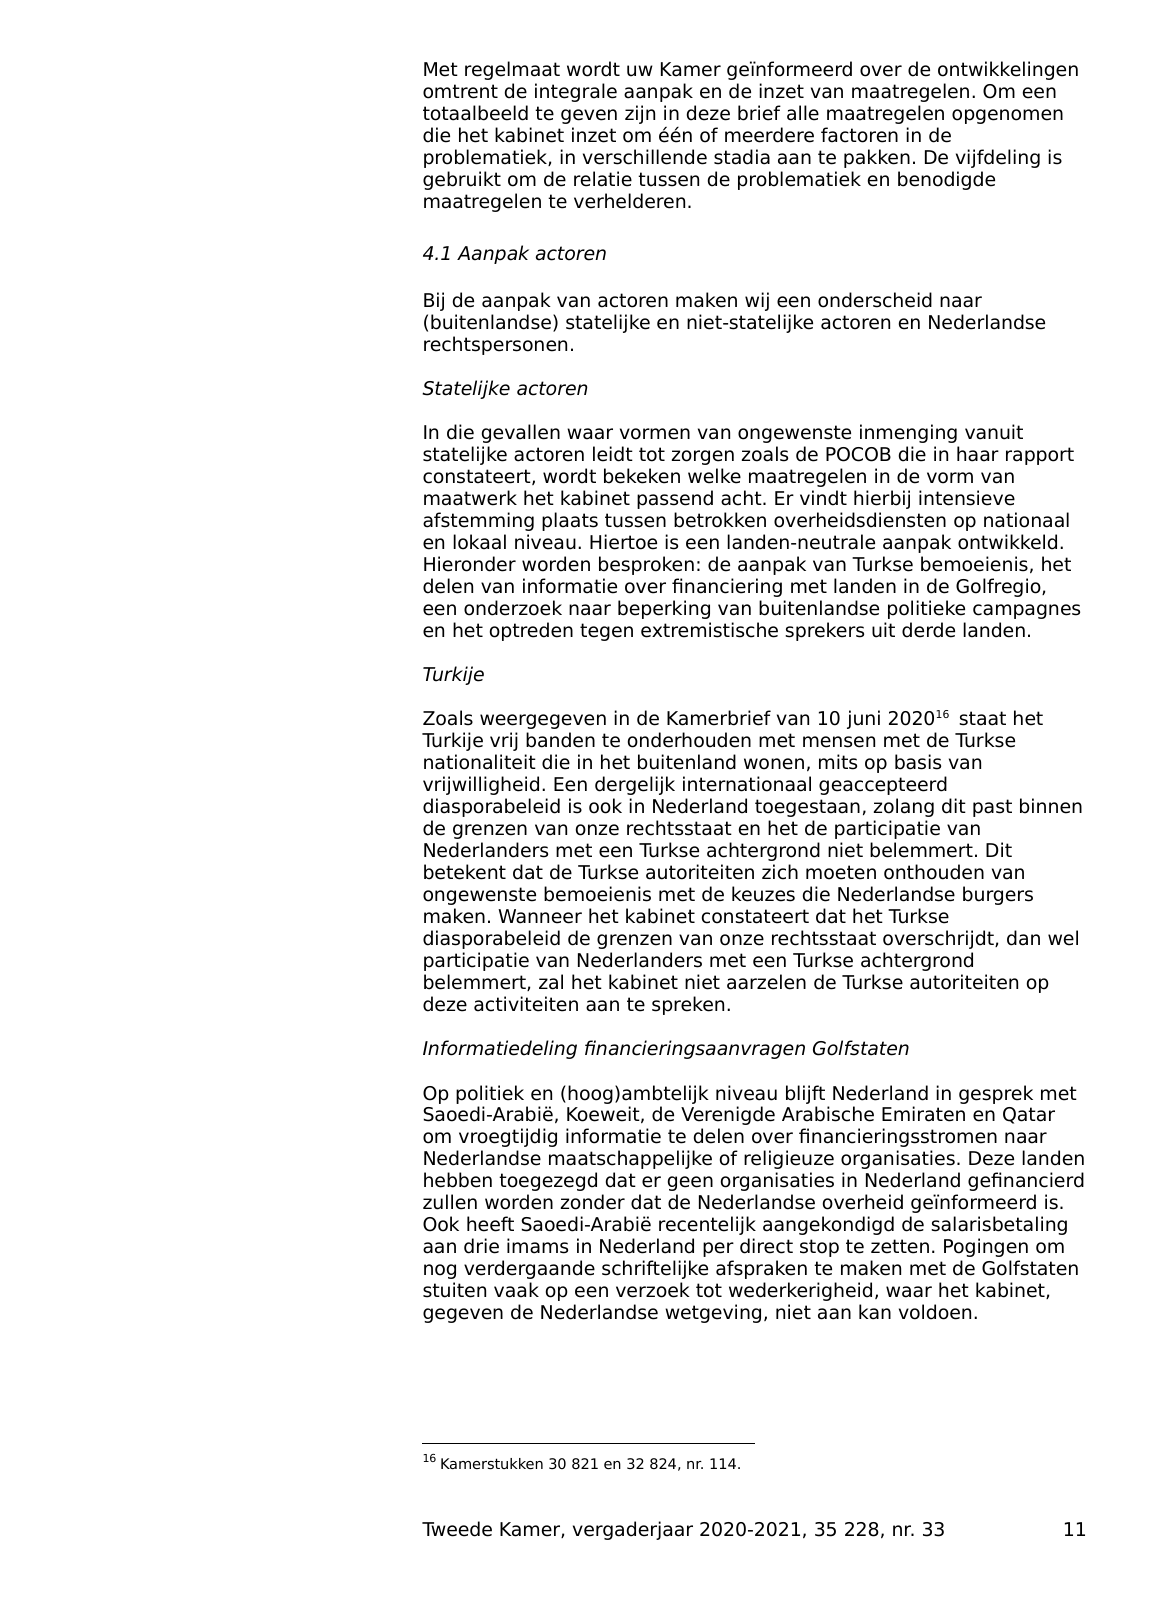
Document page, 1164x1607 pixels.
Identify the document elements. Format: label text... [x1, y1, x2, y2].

subtitle 4.1 Aanpak actoren [422, 243, 1087, 265]
subtitle Informatiedeling financieringsaanvragen Golfstaten [422, 1038, 1087, 1060]
text Bij de aanpak van actoren maken wij een onderscheid naar (buitenlandse) statelijke en niet-statelijke actoren en Nederlandse rechtspersonen. [422, 290, 1087, 356]
text Zoals weergegeven in de Kamerbrief van 10 juni 2020 staat het Turkije vrij banden te onderhouden met mensen met de Turkse nationaliteit die in het buitenland wonen, mits op basis van vrijwilligheid. Een dergelijk internationaal geaccepteerd diasporabeleid is ook in Nederland toegestaan, zolang dit past binnen de grenzen van onze rechtsstaat en het de participatie van Nederlanders met een Turkse achtergrond niet belemmert. Dit betekent dat de Turkse autoriteiten zich moeten onthouden van ongewenste bemoeienis met de keuzes die Nederlandse burgers maken. Wanneer het kabinet constateert dat het Turkse diasporabeleid de grenzen van onze rechtsstaat overschrijdt, dan wel participatie van Nederlanders met een Turkse achtergrond belemmert, zal het kabinet niet aarzelen de Turkse autoriteiten op deze activiteiten aan te spreken. [422, 708, 1087, 1016]
text Met regelmaat wordt uw Kamer geïnformeerd over de ontwikkelingen omtrent de integrale aanpak en de inzet van maatregelen. Om een totaalbeeld te geven zijn in deze brief alle maatregelen opgenomen die het kabinet inzet om één of meerdere factoren in de problematiek, in verschillende stadia aan te pakken. De vijfdeling is gebruikt om de relatie tussen de problematiek en benodigde maatregelen te verhelderen. [422, 59, 1087, 213]
text Kamerstukken 30 821 en 32 824, nr. 114. [422, 1452, 1087, 1474]
text In die gevallen waar vormen van ongewenste inmenging vanuit statelijke actoren leidt tot zorgen zoals de POCOB die in haar rapport constateert, wordt bekeken welke maatregelen in de vorm van maatwerk het kabinet passend acht. Er vindt hierbij intensieve afstemming plaats tussen betrokken overheidsdiensten op nationaal en lokaal niveau. Hiertoe is een landen-neutrale aanpak ontwikkeld. Hieronder worden besproken: de aanpak van Turkse bemoeienis, het delen van informatie over financiering met landen in de Golfregio, een onderzoek naar beperking van buitenlandse politieke campagnes en het optreden tegen extremistische sprekers uit derde landen. [422, 422, 1087, 642]
subtitle Statelijke actoren [422, 378, 1087, 400]
subtitle Turkije [422, 664, 1087, 686]
text Op politiek en (hoog)ambtelijk niveau blijft Nederland in gesprek met Saoedi-Arabië, Koeweit, de Verenigde Arabische Emiraten en Qatar om vroegtijdig informatie te delen over financieringsstromen naar Nederlandse maatschappelijke of religieuze organisaties. Deze landen hebben toegezegd dat er geen organisaties in Nederland gefinancierd zullen worden zonder dat de Nederlandse overheid geïnformeerd is. Ook heeft Saoedi-Arabië recentelijk aangekondigd de salarisbetaling aan drie imams in Nederland per direct stop te zetten. Pogingen om nog verdergaande schriftelijke afspraken te maken met de Golfstaten stuiten vaak op een verzoek tot wederkerigheid, waar het kabinet, gegeven de Nederlandse wetgeving, niet aan kan voldoen. [422, 1082, 1087, 1324]
